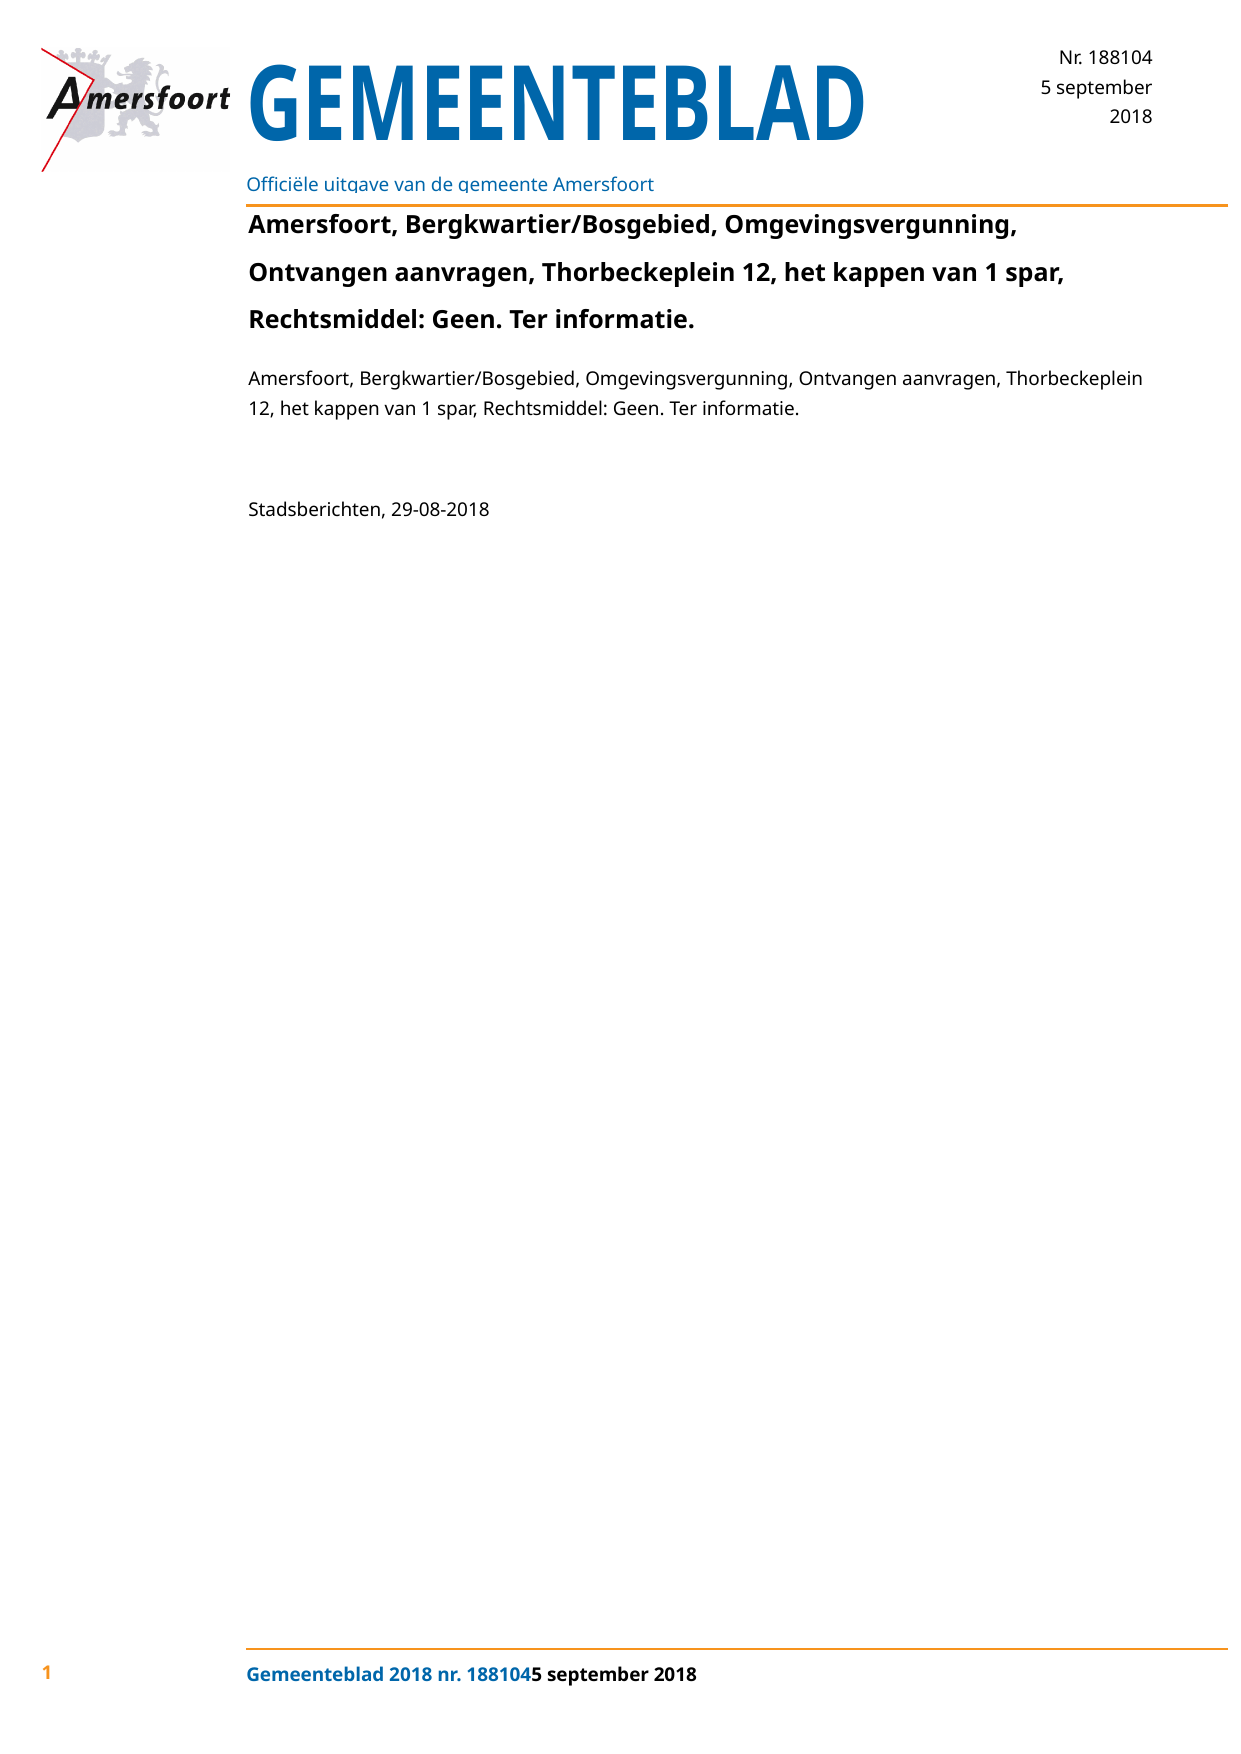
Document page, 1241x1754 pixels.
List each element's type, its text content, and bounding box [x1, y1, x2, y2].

text Stadsberichten, 29-08-2018 [248, 496, 1152, 522]
text Amersfoort, Bergkwartier/Bosgebied, Omgevingsvergunning, Ontvangen aanvragen, Thorbeckeplein 12, het kappen van 1 spar, Rechtsmiddel: Geen. Ter informatie. [248, 207, 1152, 336]
text Amersfoort, Bergkwartier/Bosgebied, Omgevingsvergunning, Ontvangen aanvragen, Thorbeckeplein 12, het kappen van 1 spar, Rechtsmiddel: Geen. Ter informatie. [248, 366, 1152, 421]
picture [41, 47, 231, 172]
